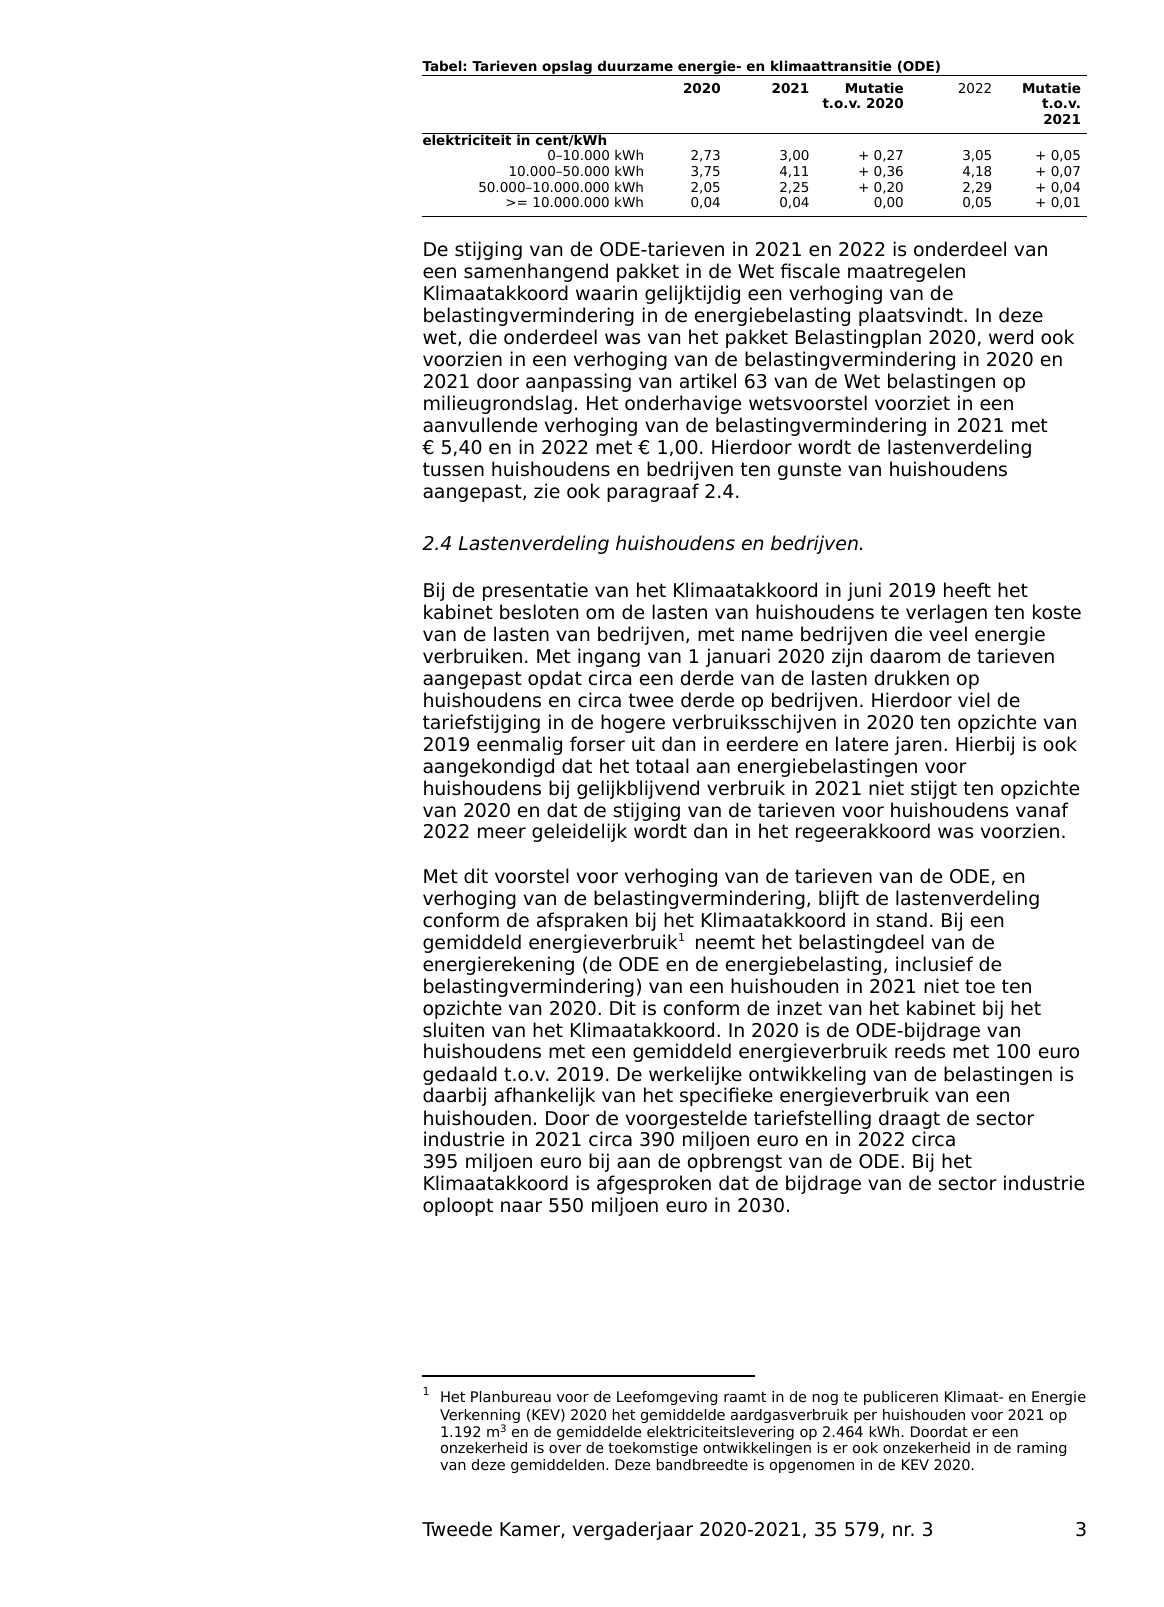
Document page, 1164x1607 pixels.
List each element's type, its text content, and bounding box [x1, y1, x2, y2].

table_cell 0,04 [726, 195, 815, 216]
text De stijging van de ODE-tarieven in 2021 en 2022 is onderdeel van een samenhangend pakket in de Wet fiscale maatregelen Klimaatakkoord waarin gelijktijdig een verhoging van de belastingvermindering in de energiebelasting plaatsvindt. In deze wet, die onderdeel was van het pakket Belastingplan 2020, werd ook voorzien in een verhoging van de belastingvermindering in 2020 en 2021 door aanpassing van artikel 63 van de Wet belastingen op milieugrondslag. Het onderhavige wetsvoorstel voorziet in een aanvullende verhoging van de belastingvermindering in 2021 met € 5,40 en in 2022 met € 1,00. Hierdoor wordt de lastenverdeling tussen huishoudens en bedrijven ten gunste van huishoudens aangepast, zie ook paragraaf 2.4. [422, 239, 1087, 503]
table_header Tabel: Tarieven opslag duurzame energie- en klimaattransitie (ODE) [422, 59, 1087, 75]
table_cell 0,05 [910, 195, 998, 216]
table_cell [644, 134, 726, 148]
table_cell 50.000–10.000.000 kWh [422, 180, 644, 195]
table_cell Mutatie t.o.v. 2021 [998, 76, 1087, 132]
table_cell 0,04 [644, 195, 726, 216]
table_cell + 0,27 [815, 148, 909, 164]
table_cell 4,18 [910, 164, 998, 179]
table_cell 2021 [726, 76, 815, 132]
table_cell 0–10.000 kWh [422, 148, 644, 164]
table_cell [815, 134, 909, 148]
table_cell + 0,01 [998, 195, 1087, 216]
table_cell 3,00 [726, 148, 815, 164]
table_cell + 0,05 [998, 148, 1087, 164]
table_cell [726, 134, 815, 148]
table_cell 10.000–50.000 kWh [422, 164, 644, 179]
table_cell 0,00 [815, 195, 909, 216]
text Bij de presentatie van het Klimaatakkoord in juni 2019 heeft het kabinet besloten om de lasten van huishoudens te verlagen ten koste van de lasten van bedrijven, met name bedrijven die veel energie verbruiken. Met ingang van 1 januari 2020 zijn daarom de tarieven aangepast opdat circa een derde van de lasten drukken op huishoudens en circa twee derde op bedrijven. Hierdoor viel de tariefstijging in de hogere verbruiksschijven in 2020 ten opzichte van 2019 eenmalig forser uit dan in eerdere en latere jaren. Hierbij is ook aangekondigd dat het totaal aan energiebelastingen voor huishoudens bij gelijkblijvend verbruik in 2021 niet stijgt ten opzichte van 2020 en dat de stijging van de tarieven voor huishoudens vanaf 2022 meer geleidelijk wordt dan in het regeerakkoord was voorzien. [422, 580, 1087, 843]
table_cell + 0,07 [998, 164, 1087, 179]
subtitle 2.4 Lastenverdeling huishoudens en bedrijven. [422, 533, 1087, 555]
table_cell + 0,20 [815, 180, 909, 195]
table_cell 4,11 [726, 164, 815, 179]
table_cell 2020 [644, 76, 726, 132]
table_cell 2022 [910, 76, 998, 132]
table_cell [422, 76, 644, 132]
table_cell [910, 134, 998, 148]
table_cell + 0,04 [998, 180, 1087, 195]
table_cell Mutatie t.o.v. 2020 [815, 76, 909, 132]
table_cell 2,29 [910, 180, 998, 195]
table_cell 2,25 [726, 180, 815, 195]
table_cell elektriciteit in cent/kWh [422, 134, 644, 148]
table_cell 3,05 [910, 148, 998, 164]
table_cell [998, 134, 1087, 148]
table_cell >= 10.000.000 kWh [422, 195, 644, 216]
table_cell 3,75 [644, 164, 726, 179]
table_cell 2,05 [644, 180, 726, 195]
table_cell 2,73 [644, 148, 726, 164]
text Het Planbureau voor de Leefomgeving raamt in de nog te publiceren Klimaat- en Energie Verkenning (KEV) 2020 het gemiddelde aardgasverbruik per huishouden voor 2021 op 1.192 m3 en de gemiddelde elektriciteitslevering op 2.464 kWh. Doordat er een onzekerheid is over de toekomstige ontwikkelingen is er ook onzekerheid in de raming van deze gemiddelden. Deze bandbreedte is opgenomen in de KEV 2020. [422, 1385, 1087, 1474]
text Met dit voorstel voor verhoging van de tarieven van de ODE, en verhoging van de belastingvermindering, blijft de lastenverdeling conform de afspraken bij het Klimaatakkoord in stand. Bij een gemiddeld energieverbruik neemt het belastingdeel van de energierekening (de ODE en de energiebelasting, inclusief de belastingvermindering) van een huishouden in 2021 niet toe ten opzichte van 2020. Dit is conform de inzet van het kabinet bij het sluiten van het Klimaatakkoord. In 2020 is de ODE-bijdrage van huishoudens met een gemiddeld energieverbruik reeds met 100 euro gedaald t.o.v. 2019. De werkelijke ontwikkeling van de belastingen is daarbij afhankelijk van het specifieke energieverbruik van een huishouden. Door de voorgestelde tariefstelling draagt de sector industrie in 2021 circa 390 miljoen euro en in 2022 circa 395 miljoen euro bij aan de opbrengst van de ODE. Bij het Klimaatakkoord is afgesproken dat de bijdrage van de sector industrie oploopt naar 550 miljoen euro in 2030. [422, 866, 1087, 1217]
table_cell + 0,36 [815, 164, 909, 179]
